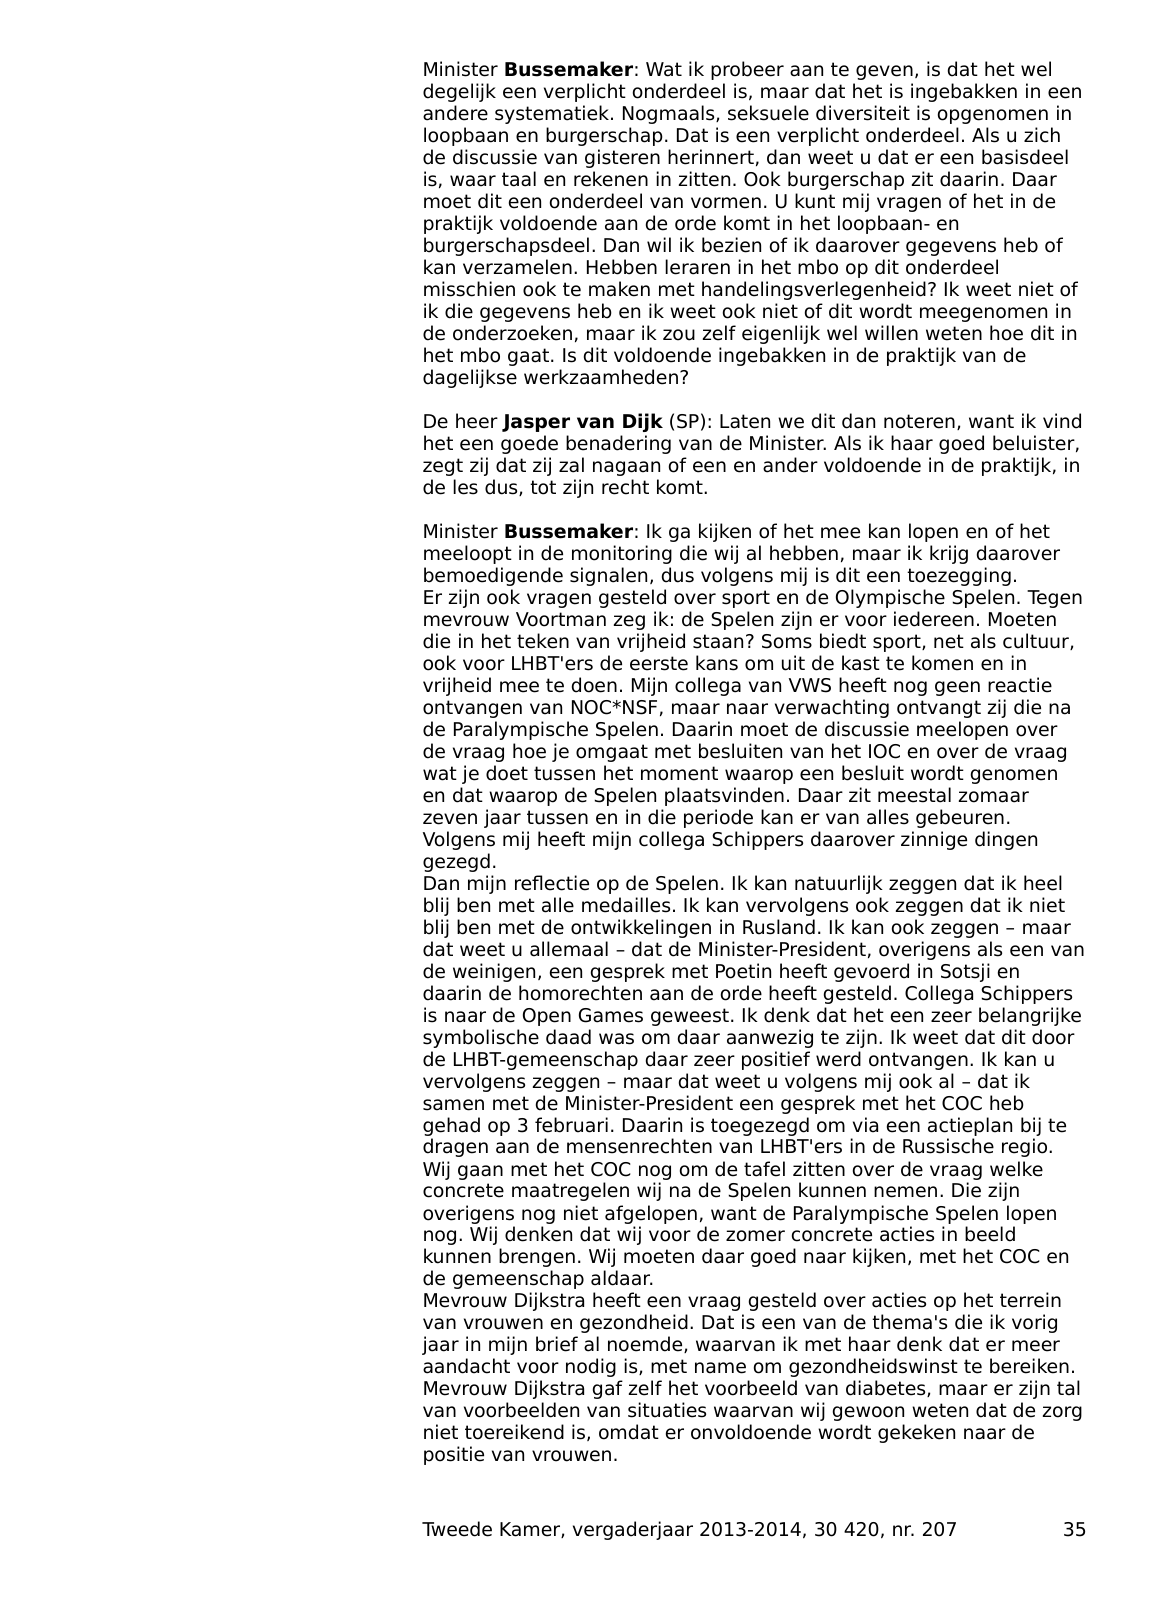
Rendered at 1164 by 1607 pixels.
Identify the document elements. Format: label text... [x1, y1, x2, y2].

text Er zijn ook vragen gesteld over sport en de Olympische Spelen. Tegen mevrouw Voortman zeg ik: de Spelen zijn er voor iedereen. Moeten die in het teken van vrijheid staan? Soms biedt sport, net als cultuur, ook voor LHBT'ers de eerste kans om uit de kast te komen en in vrijheid mee te doen. Mijn collega van VWS heeft nog geen reactie ontvangen van NOC*NSF, maar naar verwachting ontvangt zij die na de Paralympische Spelen. Daarin moet de discussie meelopen over de vraag hoe je omgaat met besluiten van het IOC en over de vraag wat je doet tussen het moment waarop een besluit wordt genomen en dat waarop de Spelen plaatsvinden. Daar zit meestal zomaar zeven jaar tussen en in die periode kan er van alles gebeuren. Volgens mij heeft mijn collega Schippers daarover zinnige dingen gezegd. [422, 587, 1087, 873]
text Mevrouw Dijkstra heeft een vraag gesteld over acties op het terrein van vrouwen en gezondheid. Dat is een van de thema's die ik vorig jaar in mijn brief al noemde, waarvan ik met haar denk dat er meer aandacht voor nodig is, met name om gezondheidswinst te bereiken. Mevrouw Dijkstra gaf zelf het voorbeeld van diabetes, maar er zijn tal van voorbeelden van situaties waarvan wij gewoon weten dat de zorg niet toereikend is, omdat er onvoldoende wordt gekeken naar de positie van vrouwen. [422, 1290, 1087, 1466]
text Dan mijn reflectie op de Spelen. Ik kan natuurlijk zeggen dat ik heel blij ben met alle medailles. Ik kan vervolgens ook zeggen dat ik niet blij ben met de ontwikkelingen in Rusland. Ik kan ook zeggen – maar dat weet u allemaal – dat de Minister-President, overigens als een van de weinigen, een gesprek met Poetin heeft gevoerd in Sotsji en daarin de homorechten aan de orde heeft gesteld. Collega Schippers is naar de Open Games geweest. Ik denk dat het een zeer belangrijke symbolische daad was om daar aanwezig te zijn. Ik weet dat dit door de LHBT-gemeenschap daar zeer positief werd ontvangen. Ik kan u vervolgens zeggen – maar dat weet u volgens mij ook al – dat ik samen met de Minister-President een gesprek met het COC heb gehad op 3 februari. Daarin is toegezegd om via een actieplan bij te dragen aan de mensenrechten van LHBT'ers in de Russische regio. Wij gaan met het COC nog om de tafel zitten over de vraag welke concrete maatregelen wij na de Spelen kunnen nemen. Die zijn overigens nog niet afgelopen, want de Paralympische Spelen lopen nog. Wij denken dat wij voor de zomer concrete acties in beeld kunnen brengen. Wij moeten daar goed naar kijken, met het COC en de gemeenschap aldaar. [422, 873, 1087, 1290]
text Minister Bussemaker: Ik ga kijken of het mee kan lopen en of het meeloopt in de monitoring die wij al hebben, maar ik krijg daarover bemoedigende signalen, dus volgens mij is dit een toezegging. [422, 521, 1087, 587]
text De heer Jasper van Dijk (SP): Laten we dit dan noteren, want ik vind het een goede benadering van de Minister. Als ik haar goed beluister, zegt zij dat zij zal nagaan of een en ander voldoende in de praktijk, in de les dus, tot zijn recht komt. [422, 411, 1087, 499]
text Minister Bussemaker: Wat ik probeer aan te geven, is dat het wel degelijk een verplicht onderdeel is, maar dat het is ingebakken in een andere systematiek. Nogmaals, seksuele diversiteit is opgenomen in loopbaan en burgerschap. Dat is een verplicht onderdeel. Als u zich de discussie van gisteren herinnert, dan weet u dat er een basisdeel is, waar taal en rekenen in zitten. Ook burgerschap zit daarin. Daar moet dit een onderdeel van vormen. U kunt mij vragen of het in de praktijk voldoende aan de orde komt in het loopbaan- en burgerschapsdeel. Dan wil ik bezien of ik daarover gegevens heb of kan verzamelen. Hebben leraren in het mbo op dit onderdeel misschien ook te maken met handelingsverlegenheid? Ik weet niet of ik die gegevens heb en ik weet ook niet of dit wordt meegenomen in de onderzoeken, maar ik zou zelf eigenlijk wel willen weten hoe dit in het mbo gaat. Is dit voldoende ingebakken in de praktijk van de dagelijkse werkzaamheden? [422, 59, 1087, 389]
